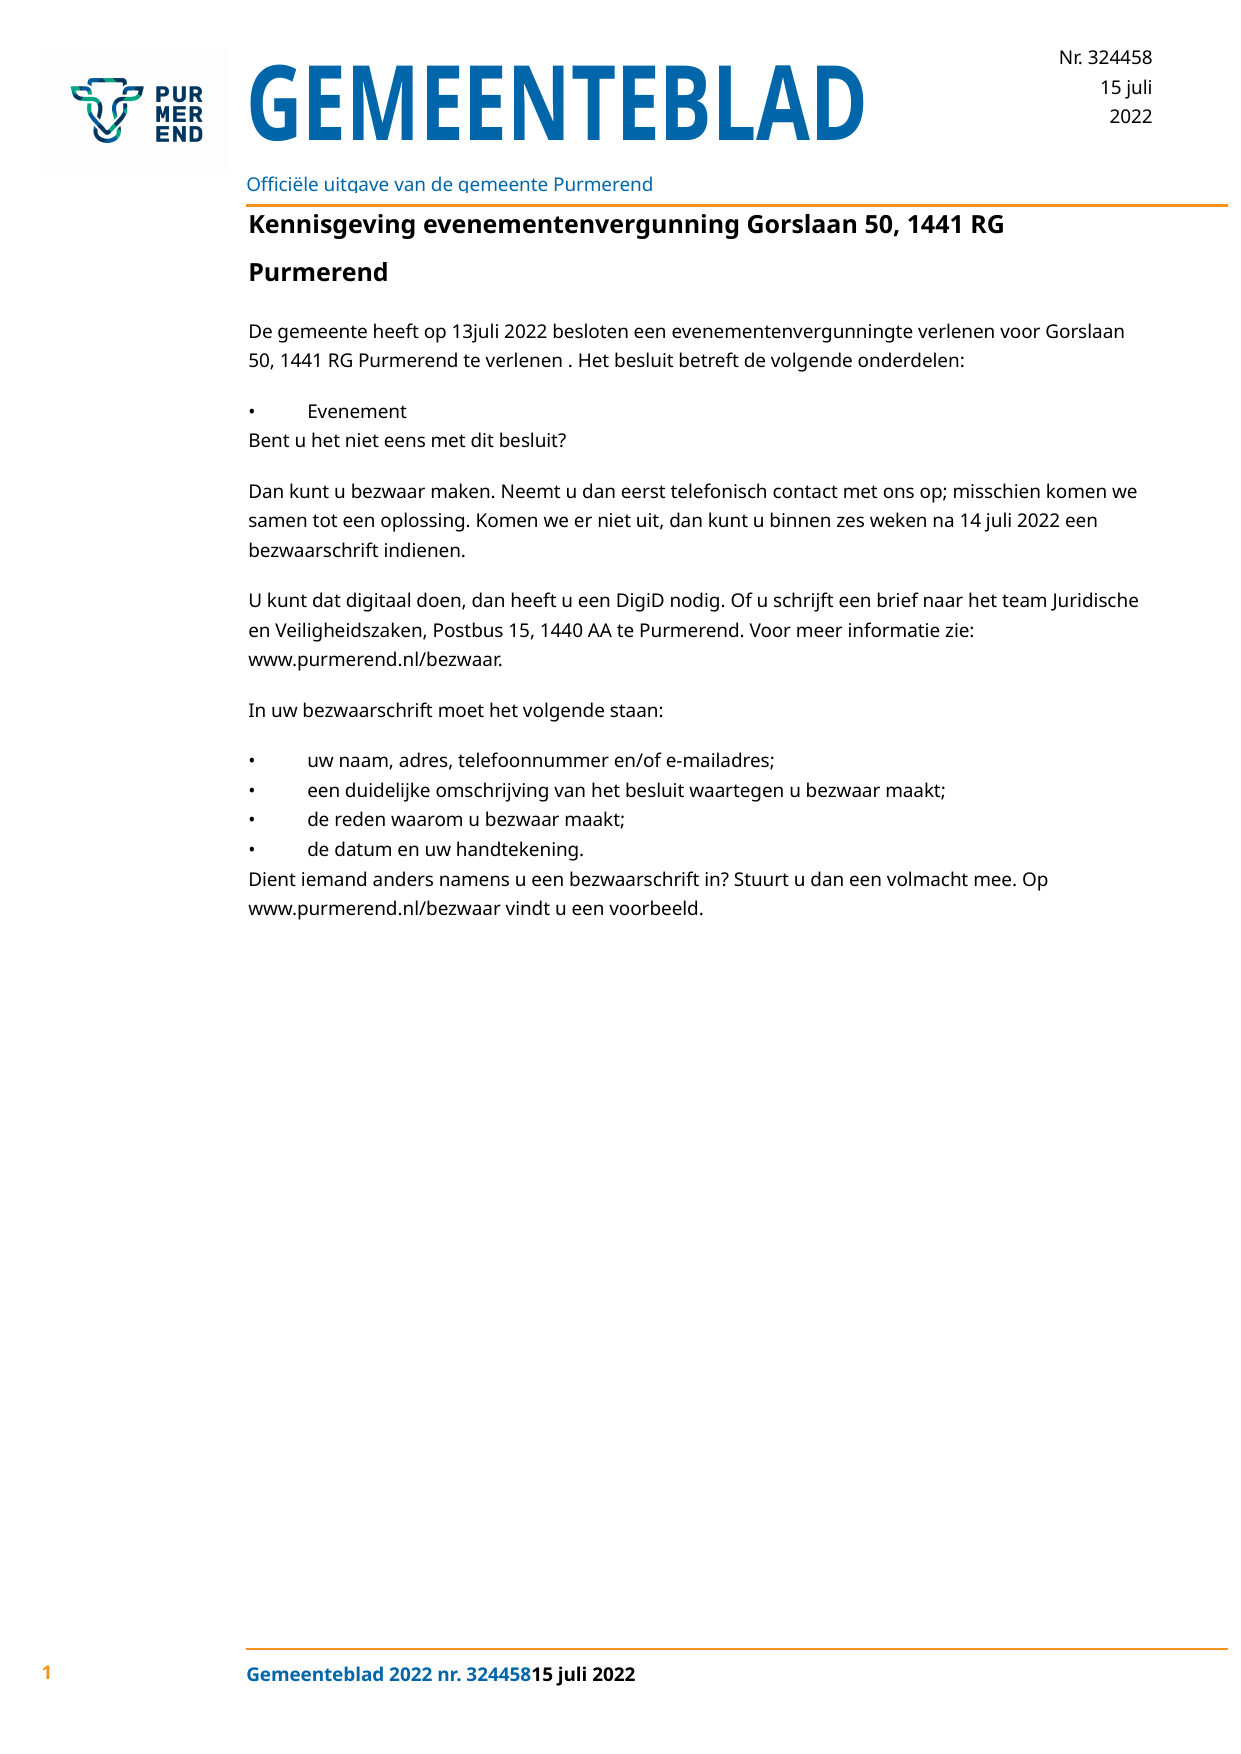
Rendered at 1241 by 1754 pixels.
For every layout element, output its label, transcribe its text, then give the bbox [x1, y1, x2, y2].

text Dient iemand anders namens u een bezwaarschrift in? Stuurt u dan een volmacht mee. Op www.purmerend.nl/bezwaar vindt u een voorbeeld. [248, 866, 1152, 921]
list uw naam, adres, telefoonnummer en/of e-mailadres; [248, 747, 1152, 773]
text De gemeente heeft op 13juli 2022 besloten een evenementenvergunningte verlenen voor Gorslaan 50, 1441 RG Purmerend te verlenen . Het besluit betreft de volgende onderdelen: [248, 318, 1152, 373]
text U kunt dat digitaal doen, dan heeft u een DigiD nodig. Of u schrijft een brief naar het team Juridische en Veiligheidszaken, Postbus 15, 1440 AA te Purmerend. Voor meer informatie zie: www.purmerend.nl/bezwaar. [248, 587, 1152, 672]
list een duidelijke omschrijving van het besluit waartegen u bezwaar maakt; [248, 777, 1152, 803]
list de datum en uw handtekening. [248, 836, 1152, 862]
list de reden waarom u bezwaar maakt; [248, 807, 1152, 832]
list Evenement [248, 398, 1152, 424]
text In uw bezwaarschrift moet het volgende staan: [248, 697, 1152, 723]
text Dan kunt u bezwaar maken. Neemt u dan eerst telefonisch contact met ons op; misschien komen we samen tot een oplossing. Komen we er niet uit, dan kunt u binnen zes weken na 14 juli 2022 een bezwaarschrift indienen. [248, 478, 1152, 563]
text Bent u het niet eens met dit besluit? [248, 427, 1152, 453]
text Kennisgeving evenementenvergunning Gorslaan 50, 1441 RG Purmerend [248, 207, 1152, 288]
picture [41, 47, 231, 172]
